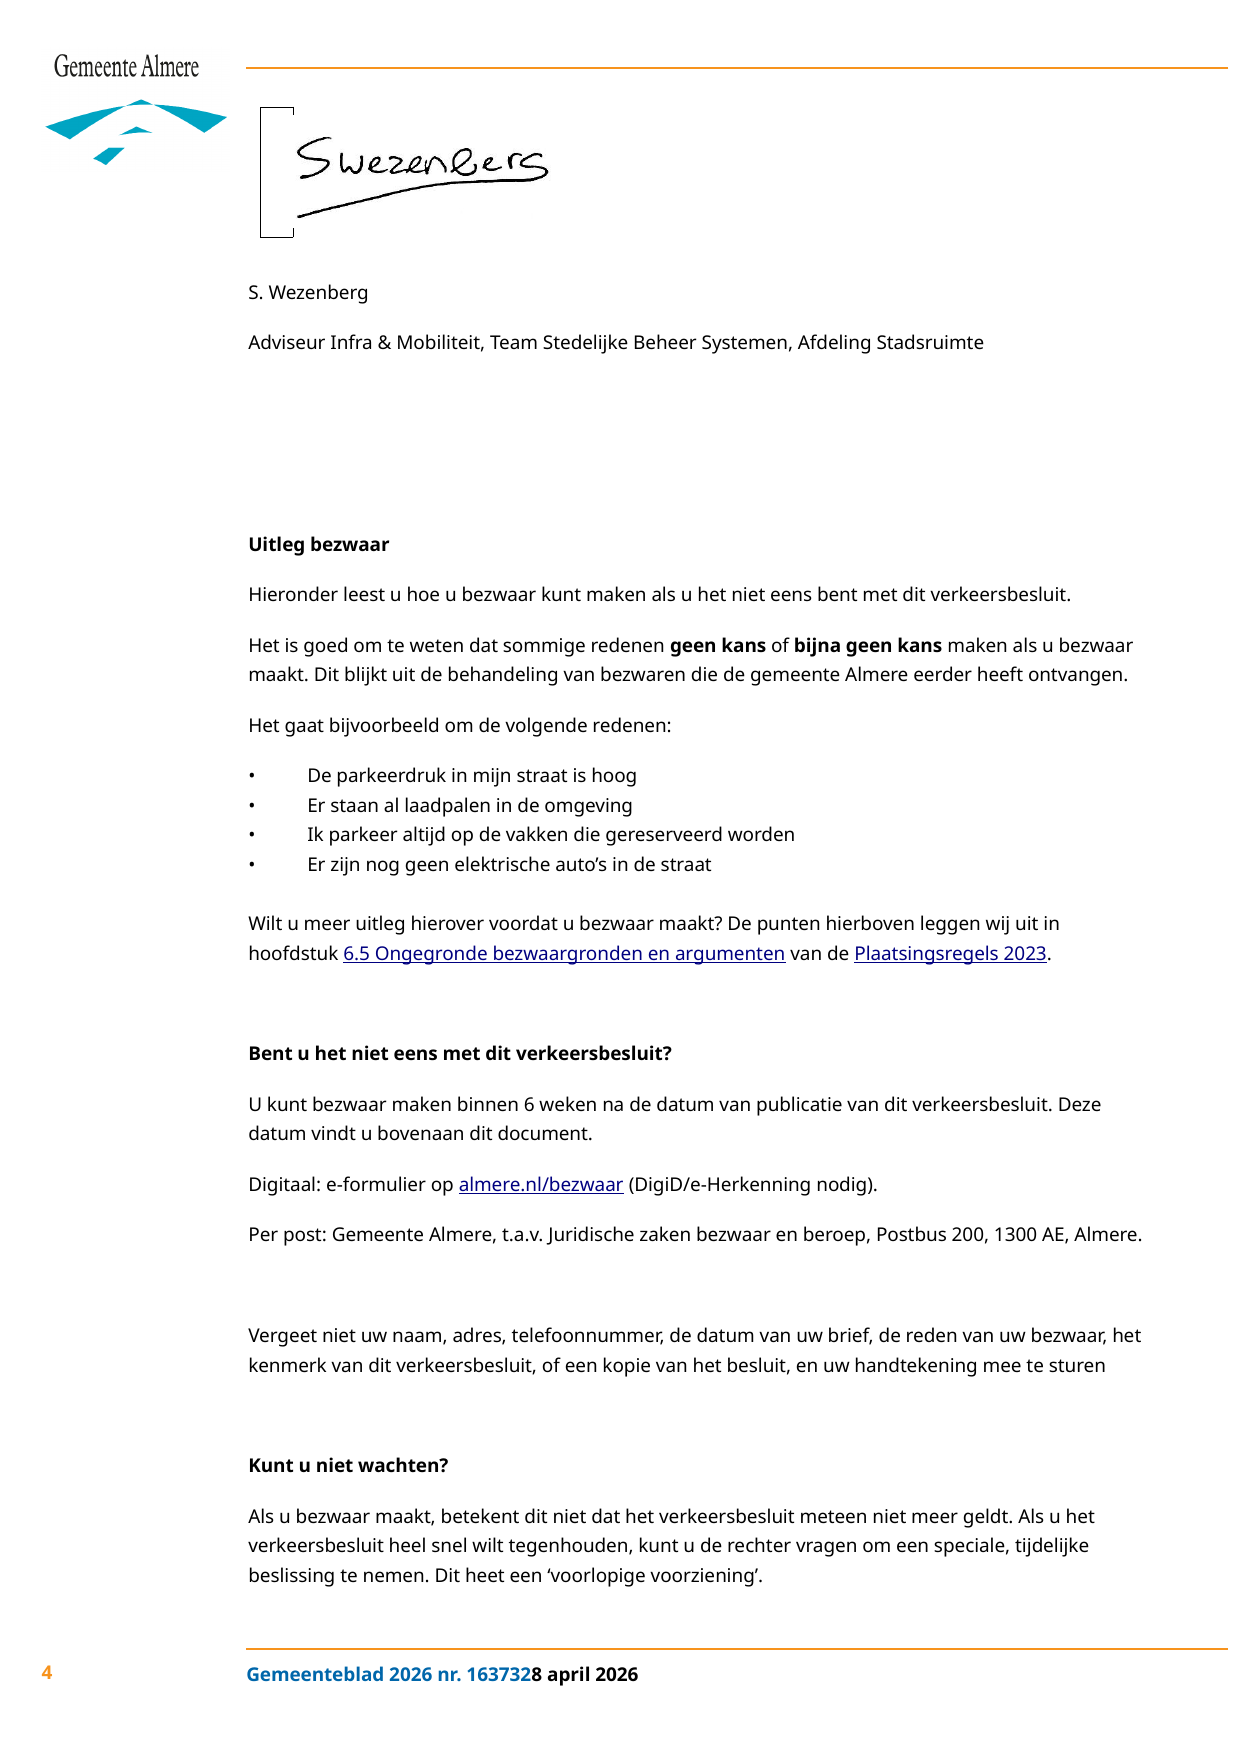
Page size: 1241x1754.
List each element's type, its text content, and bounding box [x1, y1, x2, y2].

list Er zijn nog geen elektrische auto’s in de straat [248, 851, 1152, 877]
text Hieronder leest u hoe u bezwaar kunt maken als u het niet eens bent met dit verkeersbesluit. [248, 581, 1152, 607]
text S. Wezenberg [248, 279, 1152, 305]
text Kunt u niet wachten? [248, 1453, 1152, 1478]
text U kunt bezwaar maken binnen 6 weken na de datum van publicatie van dit verkeersbesluit. Deze datum vindt u bovenaan dit document. [248, 1091, 1152, 1146]
text Bent u het niet eens met dit verkeersbesluit? [248, 1041, 1152, 1066]
picture [268, 115, 576, 228]
list Ik parkeer altijd op de vakken die gereserveerd worden [248, 821, 1152, 847]
text Het is goed om te weten dat sommige redenen geen kans of bijna geen kans maken als u bezwaar maakt. Dit blijkt uit de behandeling van bezwaren die de gemeente Almere eerder heeft ontvangen. [248, 632, 1152, 687]
text Als u bezwaar maakt, betekent dit niet dat het verkeersbesluit meteen niet meer geldt. Als u het verkeersbesluit heel snel wilt tegenhouden, kunt u de rechter vragen om een speciale, tijdelijke beslissing te nemen. Dit heet een ‘voorlopige voorziening’. [248, 1503, 1152, 1588]
list Er staan al laadpalen in de omgeving [248, 792, 1152, 818]
list De parkeerdruk in mijn straat is hoog [248, 762, 1152, 788]
text Wilt u meer uitleg hierover voordat u bezwaar maakt? De punten hierboven leggen wij uit in hoofdstuk 6.5 Ongegronde bezwaargronden en argumenten van de Plaatsingsregels 2023. [248, 910, 1152, 966]
text Digitaal: e-formulier op almere.nl/bezwaar (DigiD/e-Herkenning nodig). [248, 1171, 1152, 1197]
text Vergeet niet uw naam, adres, telefoonnummer, de datum van uw brief, de reden van uw bezwaar, het kenmerk van dit verkeersbesluit, of een kopie van het besluit, en uw handtekening mee te sturen [248, 1322, 1152, 1378]
text Adviseur Infra & Mobiliteit, Team Stedelijke Beheer Systemen, Afdeling Stadsruimte [248, 329, 1152, 355]
text Uitleg bezwaar [248, 531, 1152, 557]
text Per post: Gemeente Almere, t.a.v. Juridische zaken bezwaar en beroep, Postbus 200, 1300 AE, Almere. [248, 1221, 1152, 1247]
text Het gaat bijvoorbeeld om de volgende redenen: [248, 712, 1152, 738]
picture [41, 47, 231, 172]
